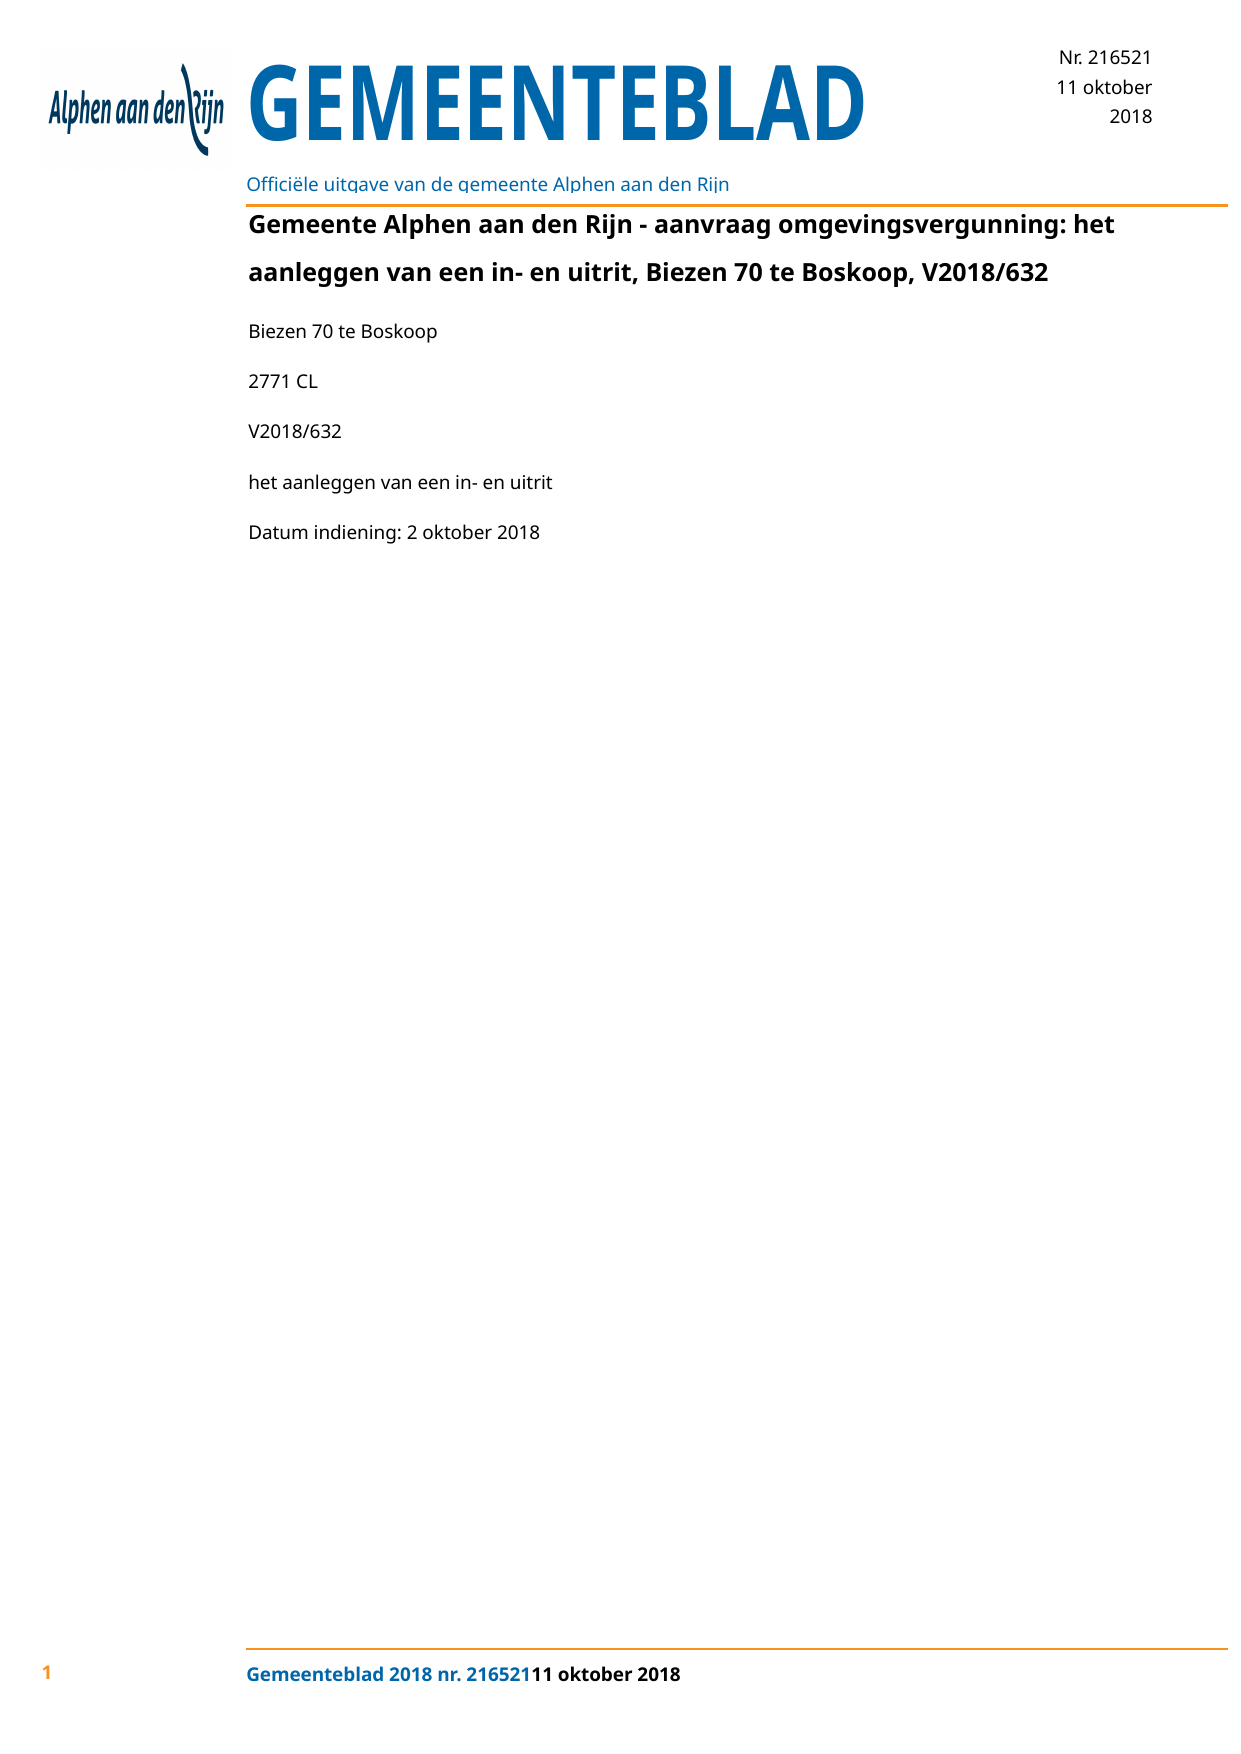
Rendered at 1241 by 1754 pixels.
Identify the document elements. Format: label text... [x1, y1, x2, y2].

text Gemeente Alphen aan den Rijn - aanvraag omgevingsvergunning: het aanleggen van een in- en uitrit, Biezen 70 te Boskoop, V2018/632 [248, 207, 1152, 288]
text V2018/632 [248, 419, 1152, 444]
text Datum indiening: 2 oktober 2018 [248, 519, 1152, 545]
text Biezen 70 te Boskoop [248, 318, 1152, 344]
text 2771 CL [248, 368, 1152, 394]
picture [41, 47, 231, 172]
text het aanleggen van een in- en uitrit [248, 469, 1152, 495]
